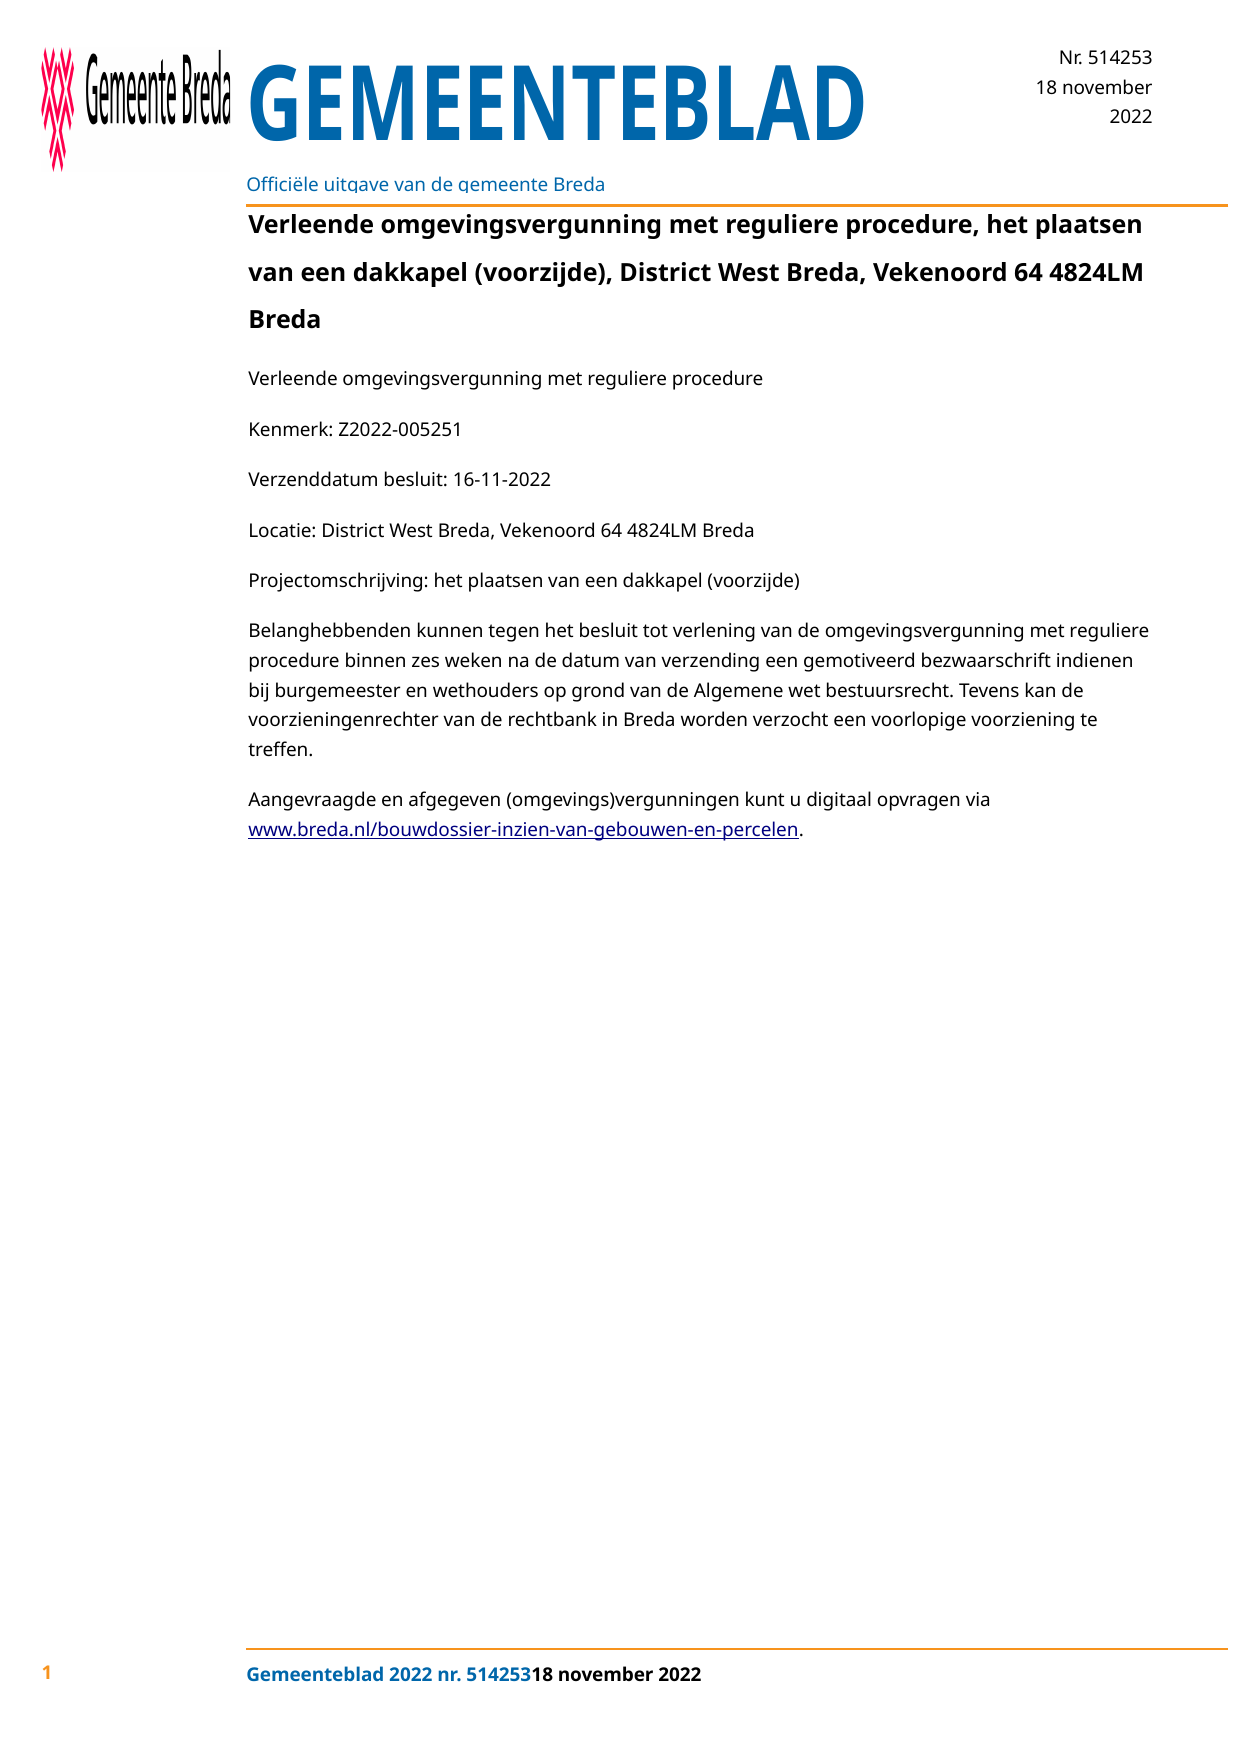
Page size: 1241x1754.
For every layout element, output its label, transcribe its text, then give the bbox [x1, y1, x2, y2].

picture [41, 47, 231, 172]
text Verzenddatum besluit: 16-11-2022 [248, 466, 1152, 492]
text Belanghebbenden kunnen tegen het besluit tot verlening van de omgevingsvergunning met reguliere procedure binnen zes weken na de datum van verzending een gemotiveerd bezwaarschrift indienen bij burgemeester en wethouders op grond van de Algemene wet bestuursrecht. Tevens kan de voorzieningenrechter van de rechtbank in Breda worden verzocht een voorlopige voorziening te treffen. [248, 618, 1152, 762]
text Verleende omgevingsvergunning met reguliere procedure [248, 366, 1152, 391]
text Kenmerk: Z2022-005251 [248, 416, 1152, 442]
text Verleende omgevingsvergunning met reguliere procedure, het plaatsen van een dakkapel (voorzijde), District West Breda, Vekenoord 64 4824LM Breda [248, 207, 1152, 336]
text Aangevraagde en afgegeven (omgevings)vergunningen kunt u digitaal opvragen via www.breda.nl/bouwdossier-inzien-van-gebouwen-en-percelen. [248, 786, 1152, 842]
text Projectomschrijving: het plaatsen van een dakkapel (voorzijde) [248, 567, 1152, 593]
text Locatie: District West Breda, Vekenoord 64 4824LM Breda [248, 517, 1152, 542]
